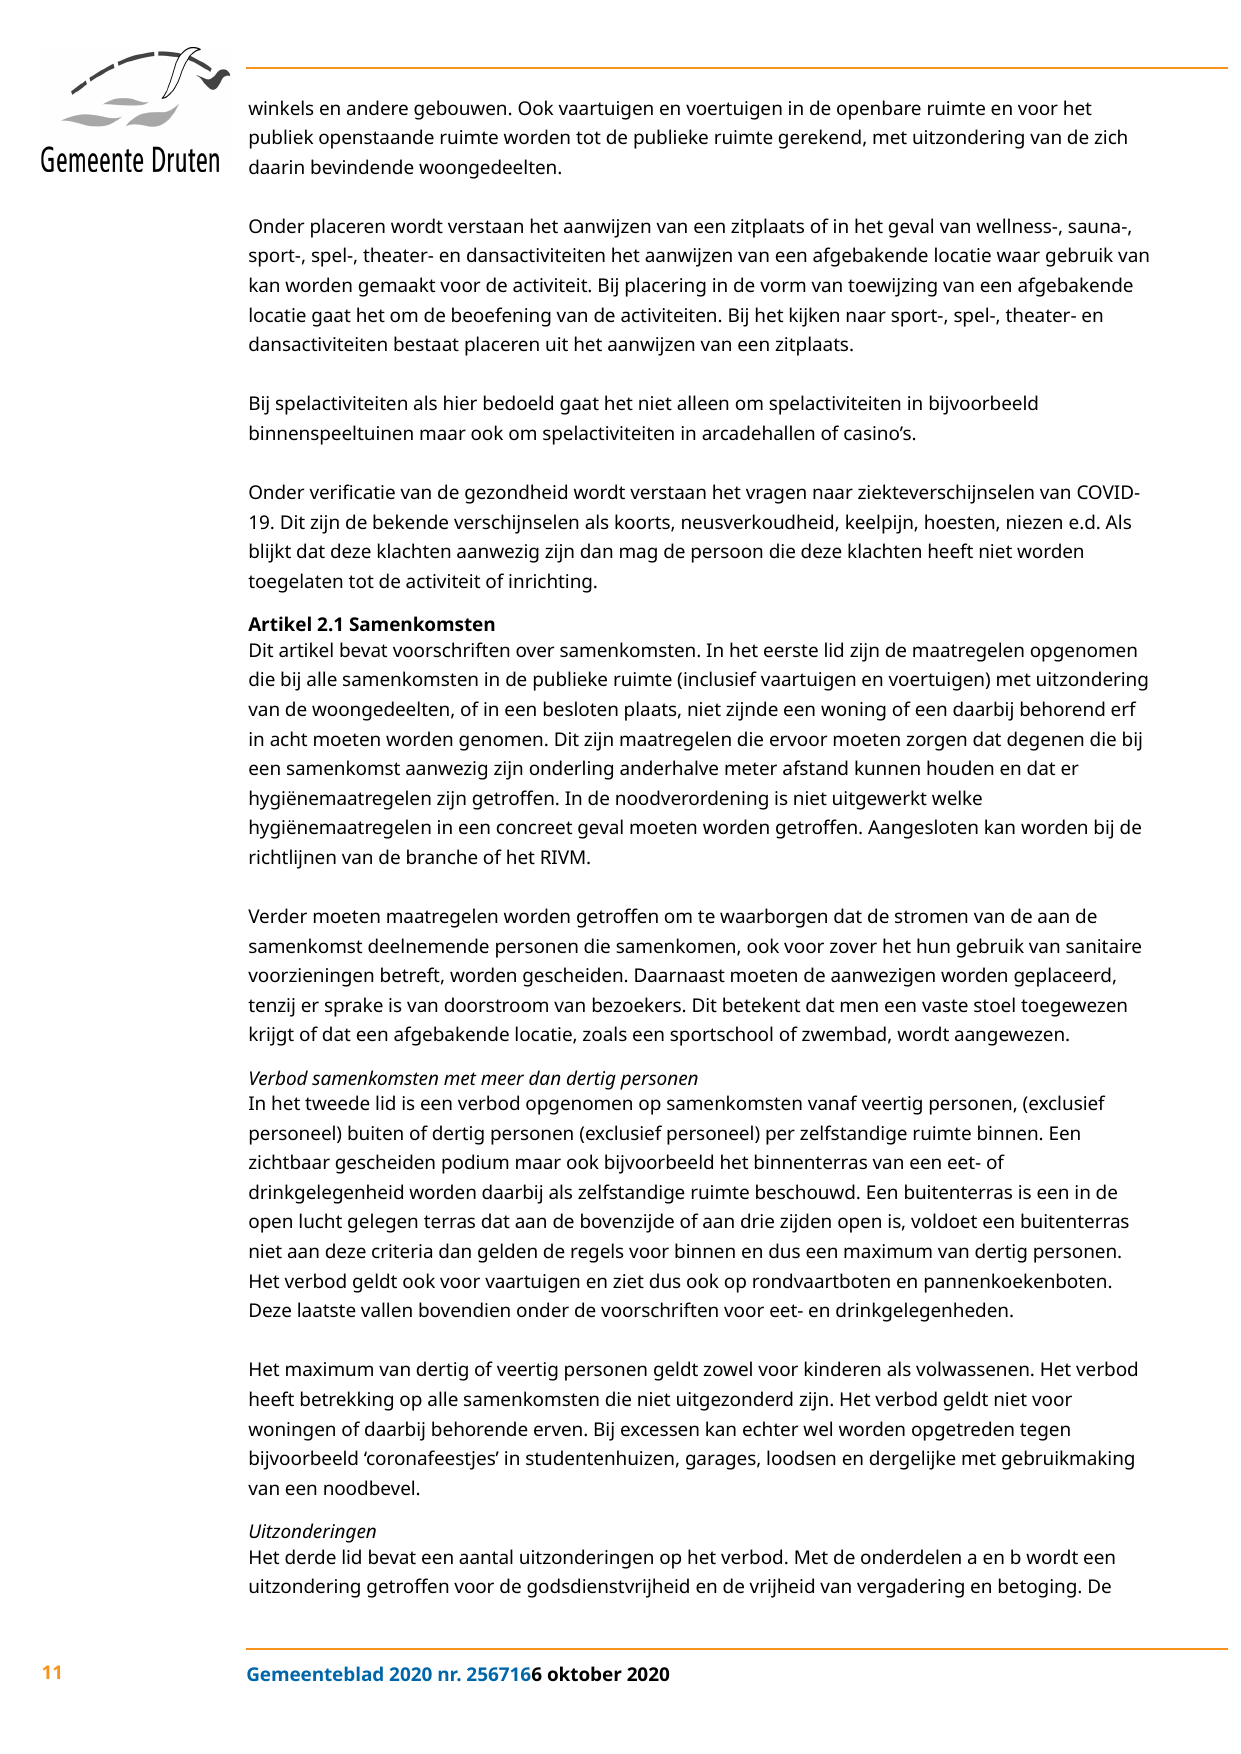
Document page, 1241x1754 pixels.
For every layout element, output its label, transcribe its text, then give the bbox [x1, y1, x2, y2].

text Onder verificatie van de gezondheid wordt verstaan het vragen naar ziekteverschijnselen van COVID-19. Dit zijn de bekende verschijnselen als koorts, neusverkoudheid, keelpijn, hoesten, niezen e.d. Als blijkt dat deze klachten aanwezig zijn dan mag de persoon die deze klachten heeft niet worden toegelaten tot de activiteit of inrichting. [248, 479, 1152, 594]
text Uitzonderingen [248, 1518, 1152, 1544]
text Onder placeren wordt verstaan het aanwijzen van een zitplaats of in het geval van wellness-, sauna-, sport-, spel-, theater- en dansactiviteiten het aanwijzen van een afgebakende locatie waar gebruik van kan worden gemaakt voor de activiteit. Bij placering in de vorm van toewijzing van een afgebakende locatie gaat het om de beoefening van de activiteiten. Bij het kijken naar sport-, spel-, theater- en dansactiviteiten bestaat placeren uit het aanwijzen van een zitplaats. [248, 213, 1152, 357]
text Bij spelactiviteiten als hier bedoeld gaat het niet alleen om spelactiviteiten in bijvoorbeeld binnenspeeltuinen maar ook om spelactiviteiten in arcadehallen of casino’s. [248, 391, 1152, 446]
text Het derde lid bevat een aantal uitzonderingen op het verbod. Met de onderdelen a en b wordt een uitzondering getroffen voor de godsdienstvrijheid en de vrijheid van vergadering en betoging. De [248, 1544, 1152, 1599]
text Verder moeten maatregelen worden getroffen om te waarborgen dat de stromen van de aan de samenkomst deelnemende personen die samenkomen, ook voor zover het hun gebruik van sanitaire voorzieningen betreft, worden gescheiden. Daarnaast moeten de aanwezigen worden geplaceerd, tenzij er sprake is van doorstroom van bezoekers. Dit betekent dat men een vaste stoel toegewezen krijgt of dat een afgebakende locatie, zoals een sportschool of zwembad, wordt aangewezen. [248, 903, 1152, 1047]
text Artikel 2.1 Samenkomsten [248, 611, 1152, 637]
text Dit artikel bevat voorschriften over samenkomsten. In het eerste lid zijn de maatregelen opgenomen die bij alle samenkomsten in de publieke ruimte (inclusief vaartuigen en voertuigen) met uitzondering van de woongedeelten, of in een besloten plaats, niet zijnde een woning of een daarbij behorend erf in acht moeten worden genomen. Dit zijn maatregelen die ervoor moeten zorgen dat degenen die bij een samenkomst aanwezig zijn onderling anderhalve meter afstand kunnen houden en dat er hygiënemaatregelen zijn getroffen. In de noodverordening is niet uitgewerkt welke hygiënemaatregelen in een concreet geval moeten worden getroffen. Aangesloten kan worden bij de richtlijnen van de branche of het RIVM. [248, 637, 1152, 870]
text In het tweede lid is een verbod opgenomen op samenkomsten vanaf veertig personen, (exclusief personeel) buiten of dertig personen (exclusief personeel) per zelfstandige ruimte binnen. Een zichtbaar gescheiden podium maar ook bijvoorbeeld het binnenterras van een eet- of drinkgelegenheid worden daarbij als zelfstandige ruimte beschouwd. Een buitenterras is een in de open lucht gelegen terras dat aan de bovenzijde of aan drie zijden open is, voldoet een buitenterras niet aan deze criteria dan gelden de regels voor binnen en dus een maximum van dertig personen. Het verbod geldt ook voor vaartuigen en ziet dus ook op rondvaartboten en pannenkoekenboten. Deze laatste vallen bovendien onder de voorschriften voor eet- en drinkgelegenheden. [248, 1090, 1152, 1323]
picture [41, 47, 231, 172]
text winkels en andere gebouwen. Ook vaartuigen en voertuigen in de openbare ruimte en voor het publiek openstaande ruimte worden tot de publieke ruimte gerekend, met uitzondering van de zich daarin bevindende woongedeelten. [248, 95, 1152, 180]
text Het maximum van dertig of veertig personen geldt zowel voor kinderen als volwassenen. Het verbod heeft betrekking op alle samenkomsten die niet uitgezonderd zijn. Het verbod geldt niet voor woningen of daarbij behorende erven. Bij excessen kan echter wel worden opgetreden tegen bijvoorbeeld ‘coronafeestjes’ in studentenhuizen, garages, loodsen en dergelijke met gebruikmaking van een noodbevel. [248, 1357, 1152, 1501]
text Verbod samenkomsten met meer dan dertig personen [248, 1065, 1152, 1090]
